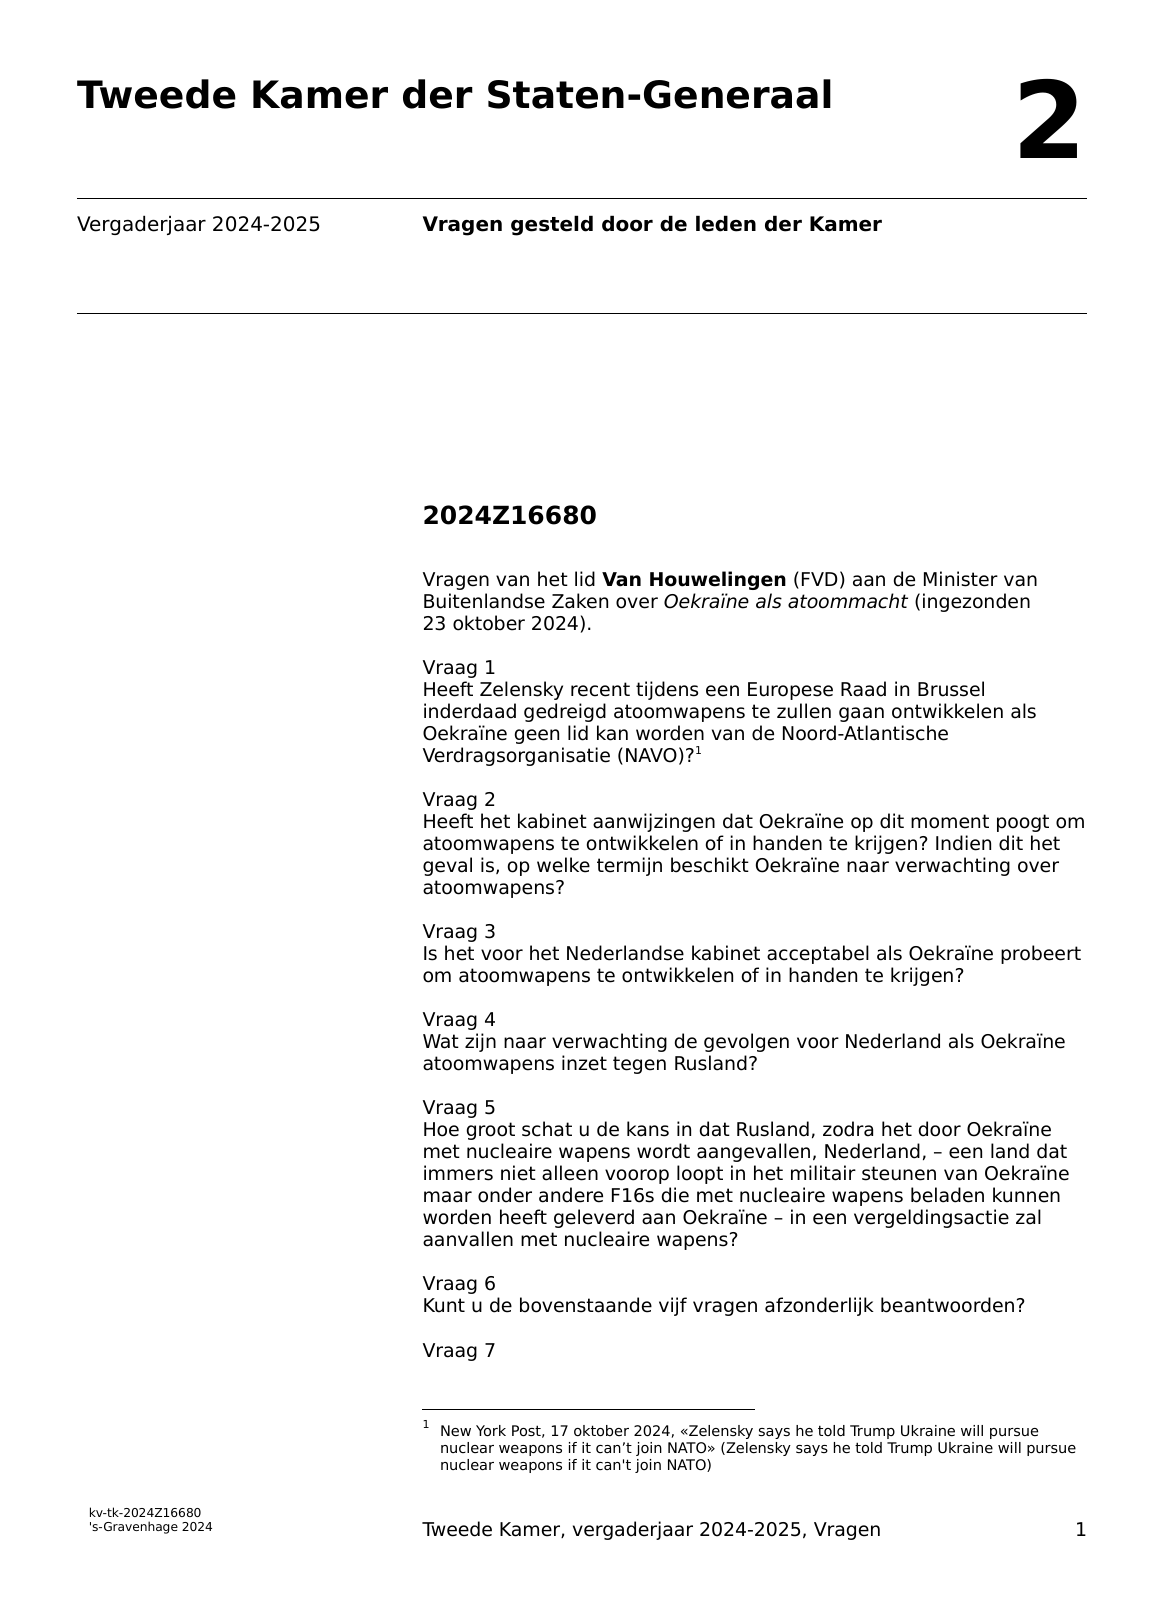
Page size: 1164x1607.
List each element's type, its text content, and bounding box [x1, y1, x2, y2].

table_header 2 [886, 59, 1087, 198]
text Hoe groot schat u de kans in dat Rusland, zodra het door Oekraïne met nucleaire wapens wordt aangevallen, Nederland, – een land dat immers niet alleen voorop loopt in het militair steunen van Oekraïne maar onder andere F16s die met nucleaire wapens beladen kunnen worden heeft geleverd aan Oekraïne – in een vergeldingsactie zal aanvallen met nucleaire wapens? [422, 1119, 1087, 1251]
text Heeft Zelensky recent tijdens een Europese Raad in Brussel inderdaad gedreigd atoomwapens te zullen gaan ontwikkelen als Oekraïne geen lid kan worden van de Noord-Atlantische Verdragsorganisatie (NAVO)? [422, 679, 1087, 767]
text Vraag 4 [422, 1009, 1087, 1031]
table_header Tweede Kamer der Staten-Generaal [77, 59, 886, 198]
text Vragen van het lid Van Houwelingen (FVD) aan de Minister van Buitenlandse Zaken over Oekraïne als atoommacht (ingezonden 23 oktober 2024). [422, 569, 1087, 635]
text Wat zijn naar verwachting de gevolgen voor Nederland als Oekraïne atoomwapens inzet tegen Rusland? [422, 1031, 1087, 1075]
text Vraag 7 [422, 1339, 1087, 1361]
text Kunt u de bovenstaande vijf vragen afzonderlijk beantwoorden? [422, 1295, 1087, 1317]
text kv-tk-2024Z16680 [88, 1506, 323, 1520]
text Is het voor het Nederlandse kabinet acceptabel als Oekraïne probeert om atoomwapens te ontwikkelen of in handen te krijgen? [422, 943, 1087, 987]
text New York Post, 17 oktober 2024, «Zelensky says he told Trump Ukraine will pursue nuclear weapons if it can’t join NATO» (Zelensky says he told Trump Ukraine will pursue nuclear weapons if it can't join NATO) [422, 1418, 1087, 1474]
text Heeft het kabinet aanwijzingen dat Oekraïne op dit moment poogt om atoomwapens te ontwikkelen of in handen te krijgen? Indien dit het geval is, op welke termijn beschikt Oekraïne naar verwachting over atoomwapens? [422, 811, 1087, 899]
table_cell Vergaderjaar 2024-2025 [77, 199, 422, 313]
text Vraag 3 [422, 921, 1087, 943]
table_cell Vragen gesteld door de leden der Kamer [422, 199, 1087, 313]
text Vraag 6 [422, 1273, 1087, 1295]
text Vraag 2 [422, 789, 1087, 811]
text Vraag 5 [422, 1097, 1087, 1119]
text Vraag 1 [422, 657, 1087, 679]
text 's-Gravenhage 2024 [88, 1520, 323, 1534]
text 2024Z16680 [422, 501, 1087, 531]
